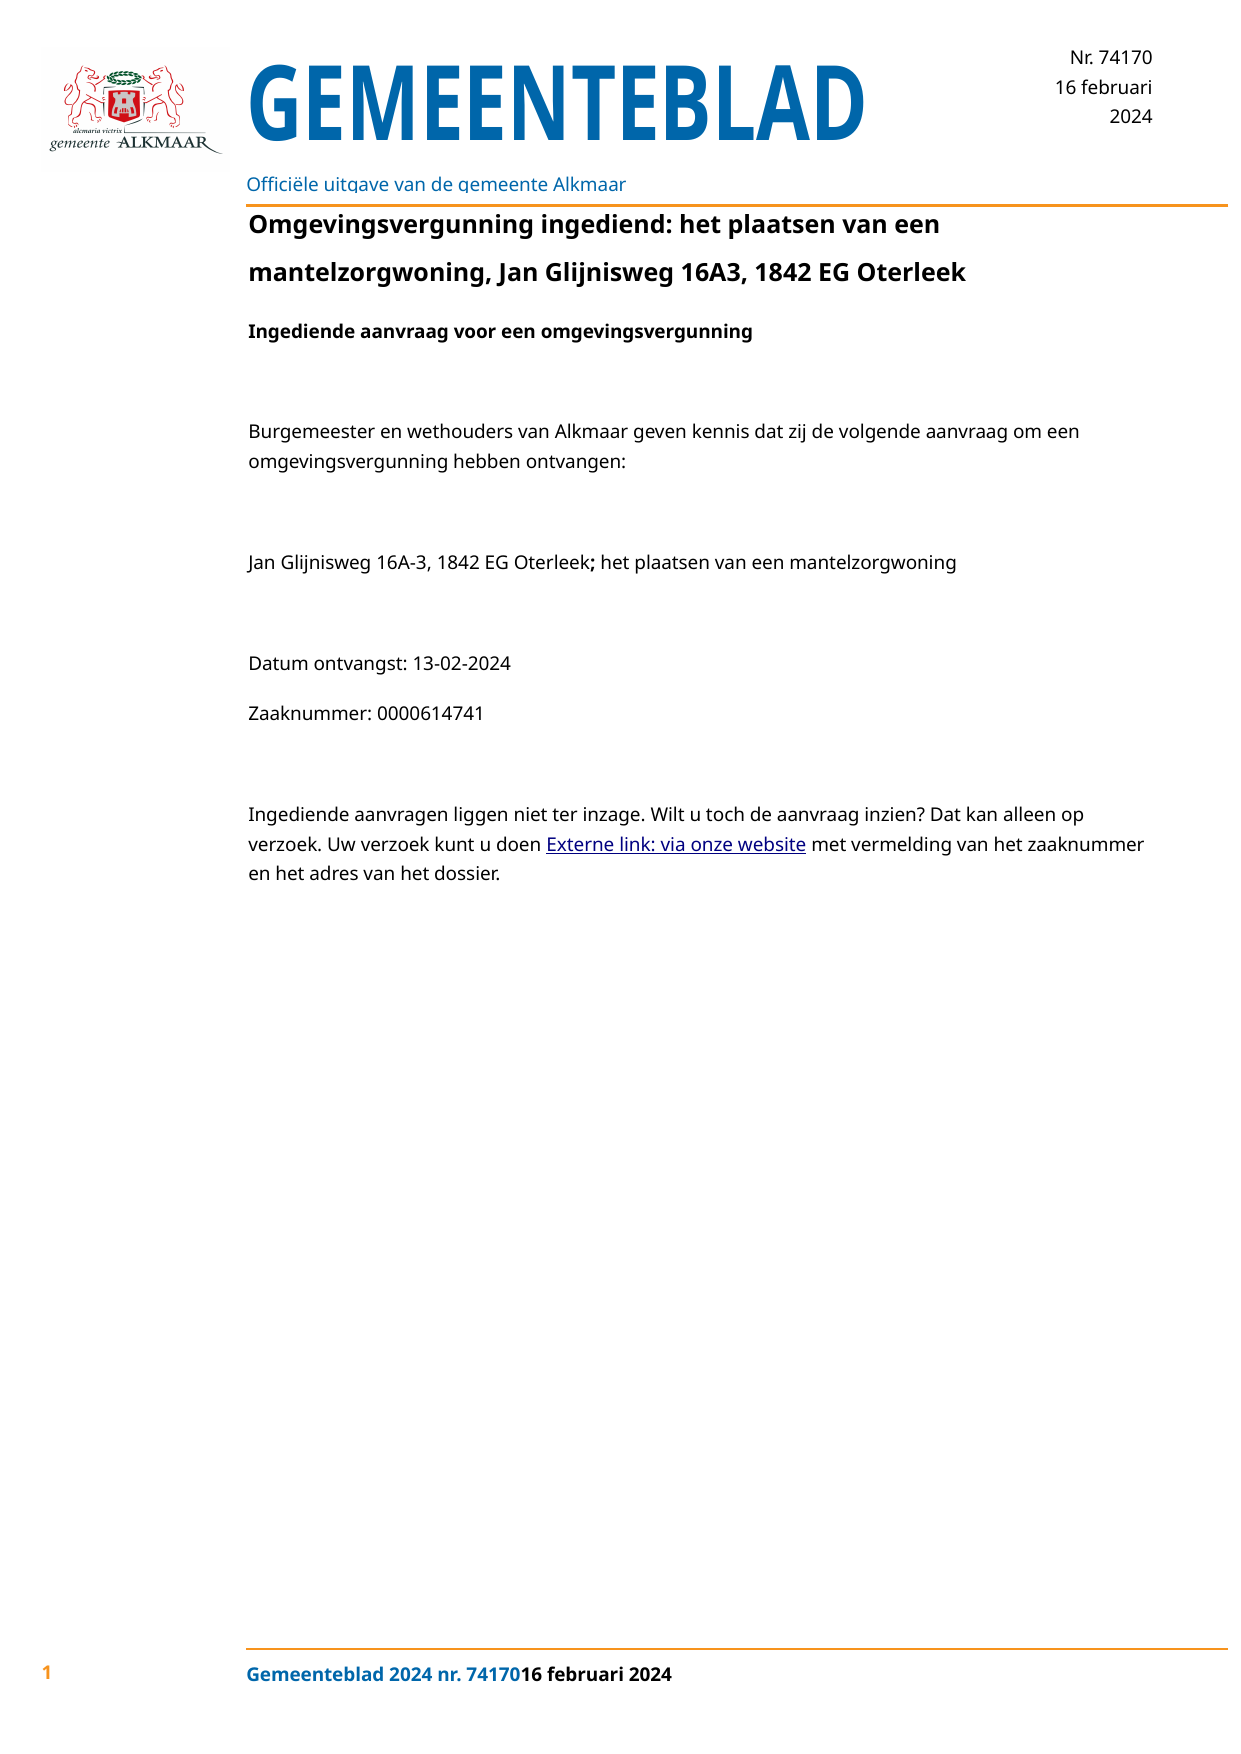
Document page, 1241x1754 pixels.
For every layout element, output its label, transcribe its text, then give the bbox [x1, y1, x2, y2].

text Datum ontvangst: 13-02-2024 [248, 650, 1152, 676]
text Burgemeester en wethouders van Alkmaar geven kennis dat zij de volgende aanvraag om een omgevingsvergunning hebben ontvangen: [248, 419, 1152, 474]
text Jan Glijnisweg 16A-3, 1842 EG Oterleek; het plaatsen van een mantelzorgwoning [248, 549, 1152, 575]
text Ingediende aanvragen liggen niet ter inzage. Wilt u toch de aanvraag inzien? Dat kan alleen op verzoek. Uw verzoek kunt u doen Externe link: via onze website met vermelding van het zaaknummer en het adres van het dossier. [248, 801, 1152, 886]
text Omgevingsvergunning ingediend: het plaatsen van een mantelzorgwoning, Jan Glijnisweg 16A3, 1842 EG Oterleek [248, 207, 1152, 288]
picture [41, 47, 231, 172]
text Ingediende aanvraag voor een omgevingsvergunning [248, 318, 1152, 344]
text Zaaknummer: 0000614741 [248, 700, 1152, 726]
